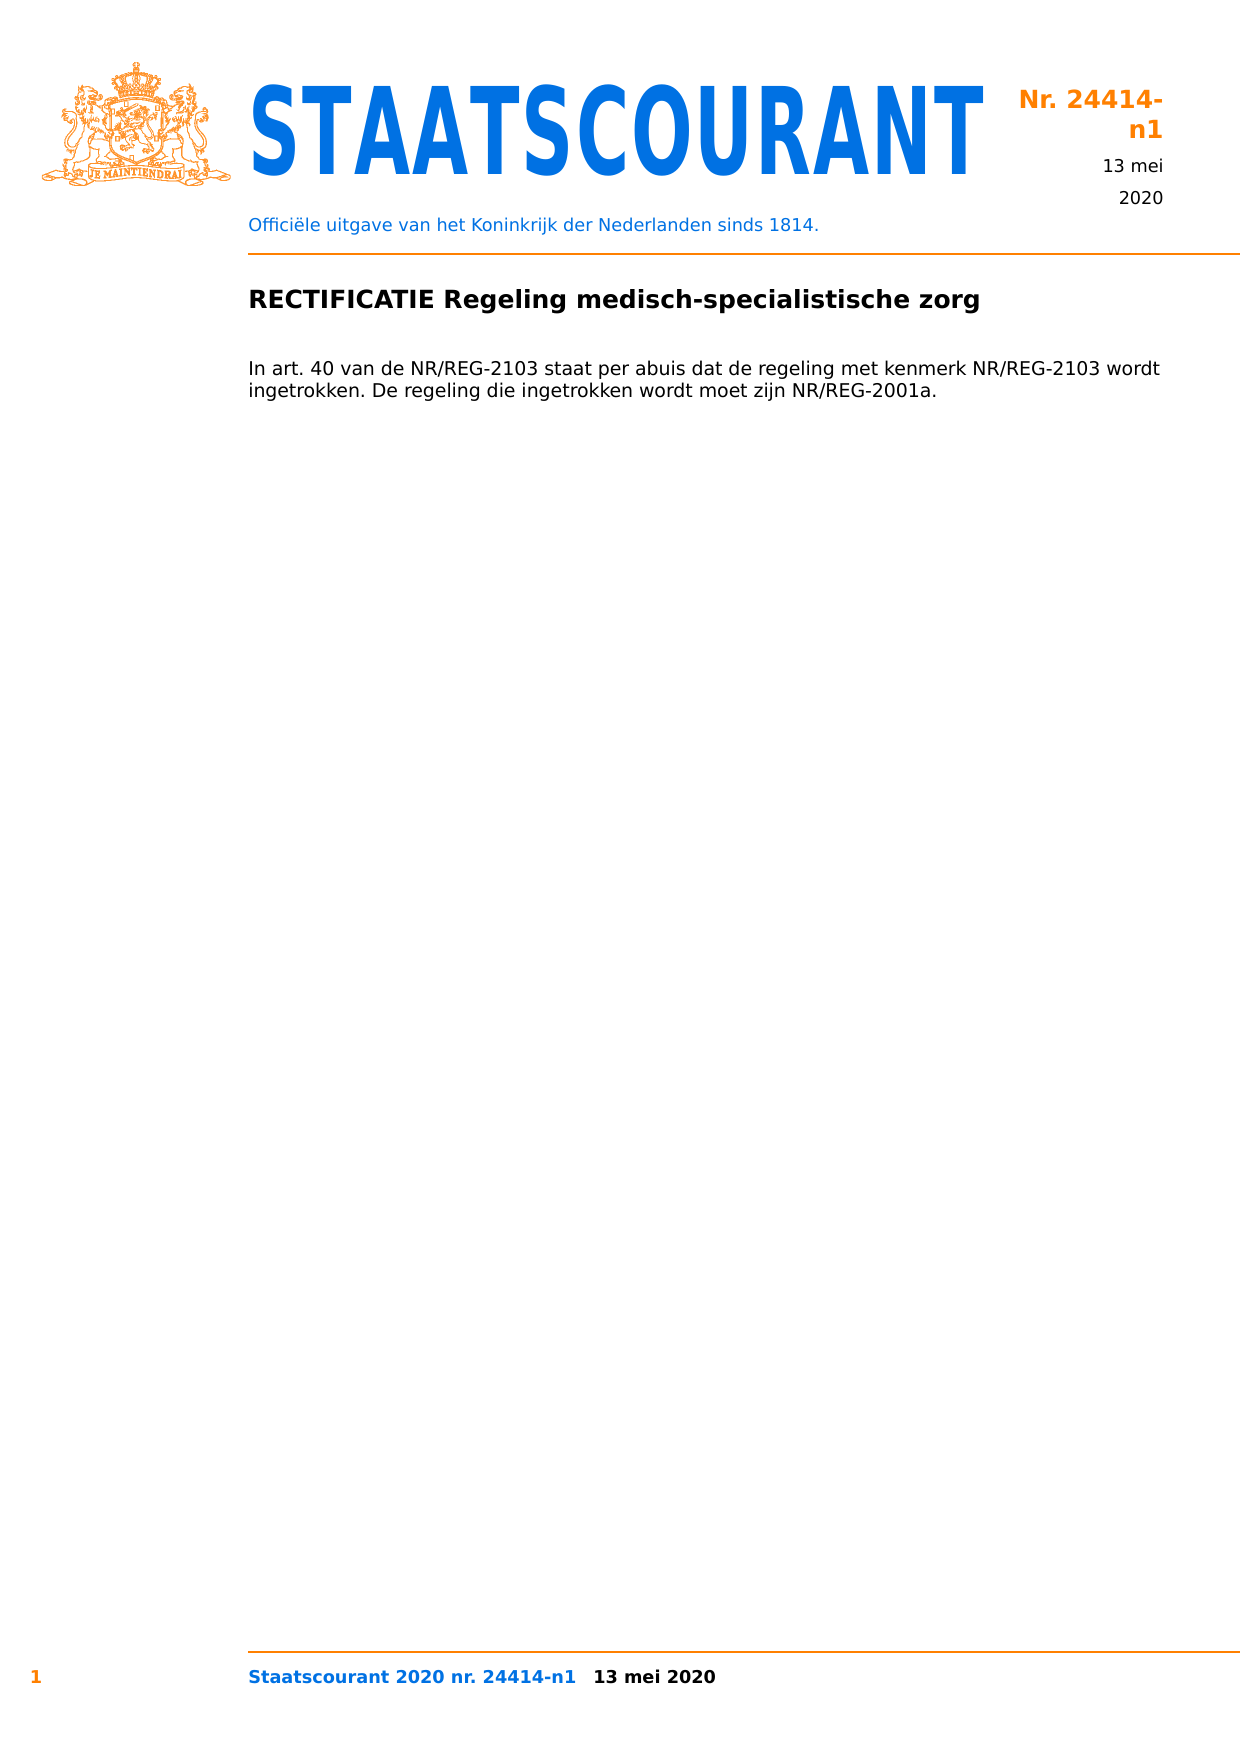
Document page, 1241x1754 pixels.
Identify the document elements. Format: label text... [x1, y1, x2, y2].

picture [41, 62, 231, 186]
subtitle RECTIFICATIE Regeling medisch-specialistische zorg [248, 285, 1163, 314]
table_header Nr. 24414-n1 [998, 62, 1240, 150]
table_header STAATSCOURANT [248, 62, 998, 215]
table_header [25, 62, 248, 253]
text In art. 40 van de NR/REG-2103 staat per abuis dat de regeling met kenmerk NR/REG-2103 wordt ingetrokken. De regeling die ingetrokken wordt moet zijn NR/REG-2001a. [248, 358, 1163, 402]
table_cell Officiële uitgave van het Koninkrijk der Nederlanden sinds 1814. [248, 215, 1240, 253]
table_cell 2020 [998, 183, 1240, 215]
table_cell 13 mei [998, 150, 1240, 182]
